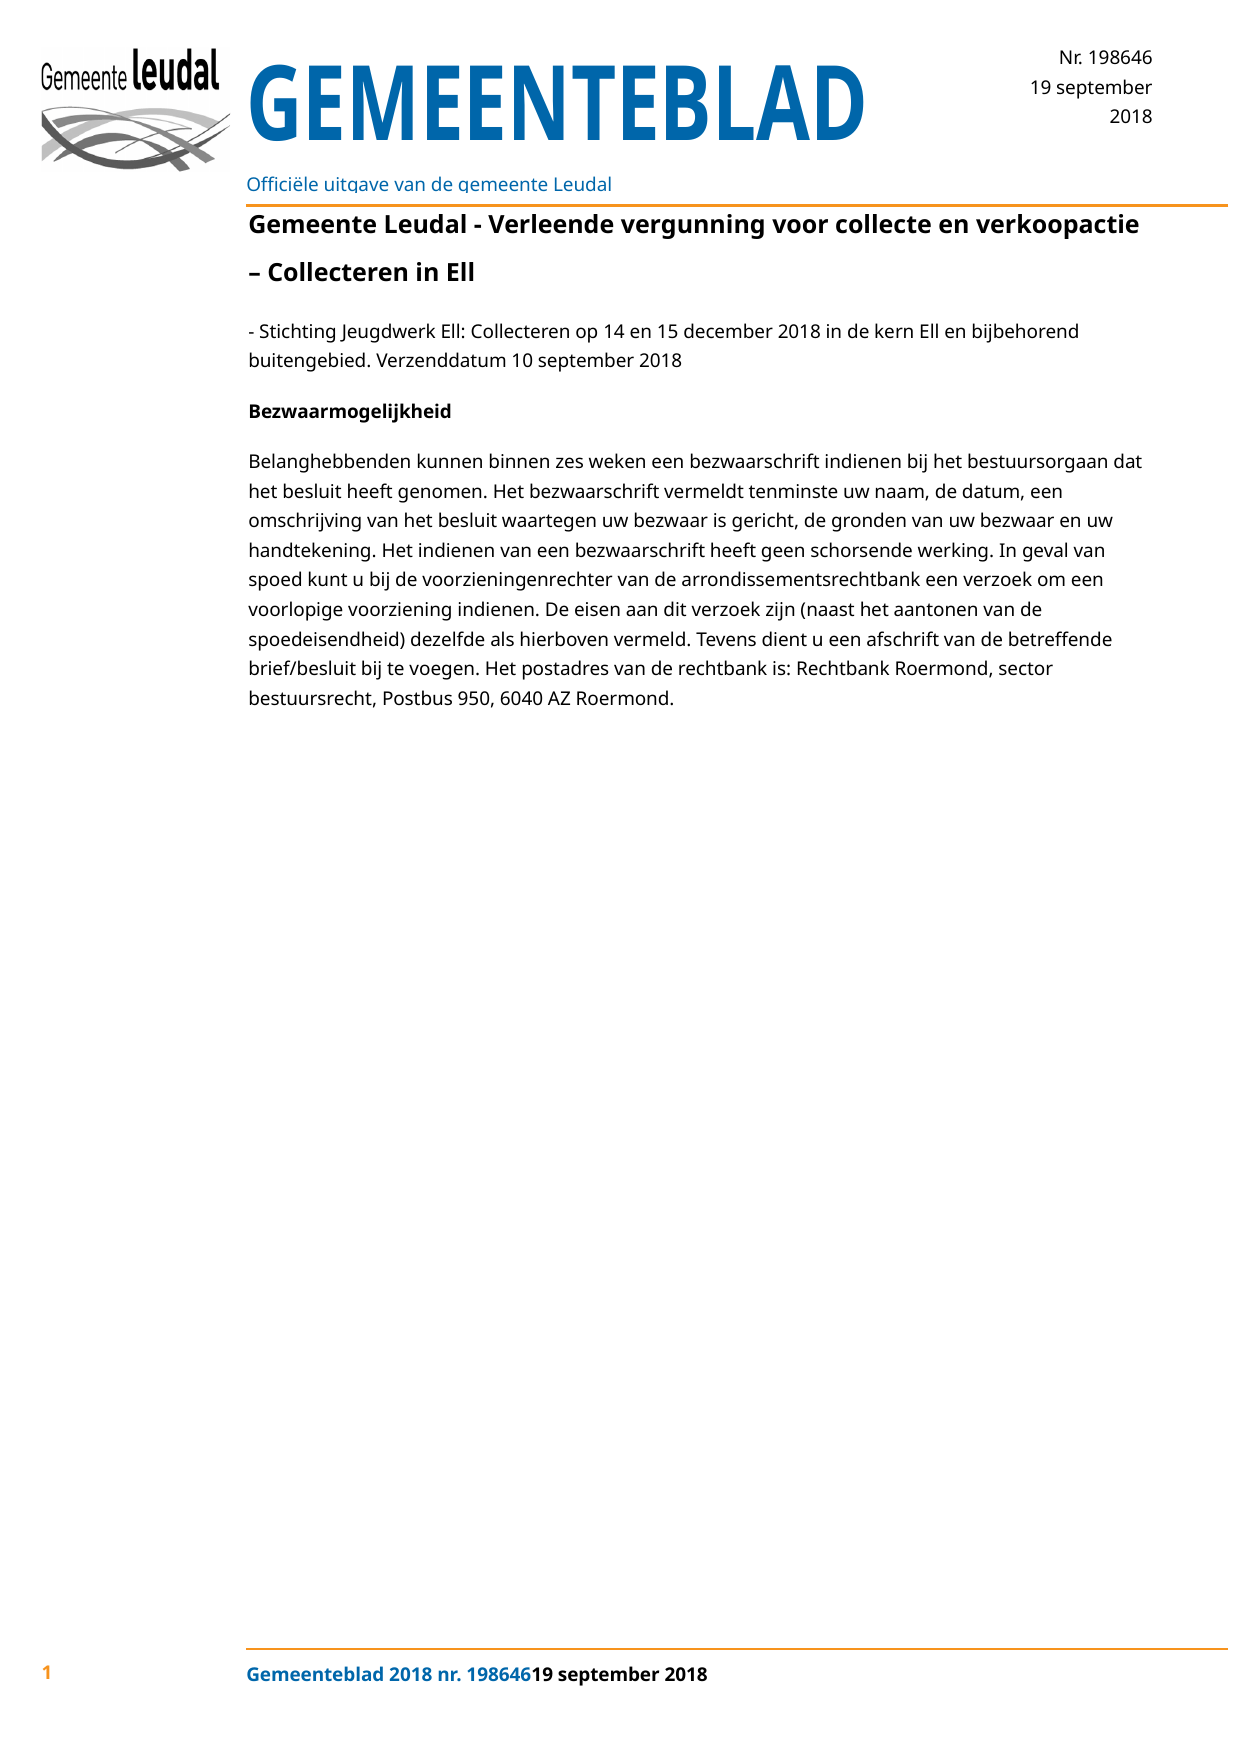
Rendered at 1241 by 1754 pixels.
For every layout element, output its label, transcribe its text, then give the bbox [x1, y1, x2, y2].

picture [41, 47, 231, 172]
text Belanghebbenden kunnen binnen zes weken een bezwaarschrift indienen bij het bestuursorgaan dat het besluit heeft genomen. Het bezwaarschrift vermeldt tenminste uw naam, de datum, een omschrijving van het besluit waartegen uw bezwaar is gericht, de gronden van uw bezwaar en uw handtekening. Het indienen van een bezwaarschrift heeft geen schorsende werking. In geval van spoed kunt u bij de voorzieningenrechter van de arrondissementsrechtbank een verzoek om een voorlopige voorziening indienen. De eisen aan dit verzoek zijn (naast het aantonen van de spoedeisendheid) dezelfde als hierboven vermeld. Tevens dient u een afschrift van de betreffende brief/besluit bij te voegen. Het postadres van de rechtbank is: Rechtbank Roermond, sector bestuursrecht, Postbus 950, 6040 AZ Roermond. [248, 448, 1152, 711]
text Gemeente Leudal - Verleende vergunning voor collecte en verkoopactie – Collecteren in Ell [248, 207, 1152, 288]
text Bezwaarmogelijkheid [248, 398, 1152, 424]
text - Stichting Jeugdwerk Ell: Collecteren op 14 en 15 december 2018 in de kern Ell en bijbehorend buitengebied. Verzenddatum 10 september 2018 [248, 318, 1152, 373]
